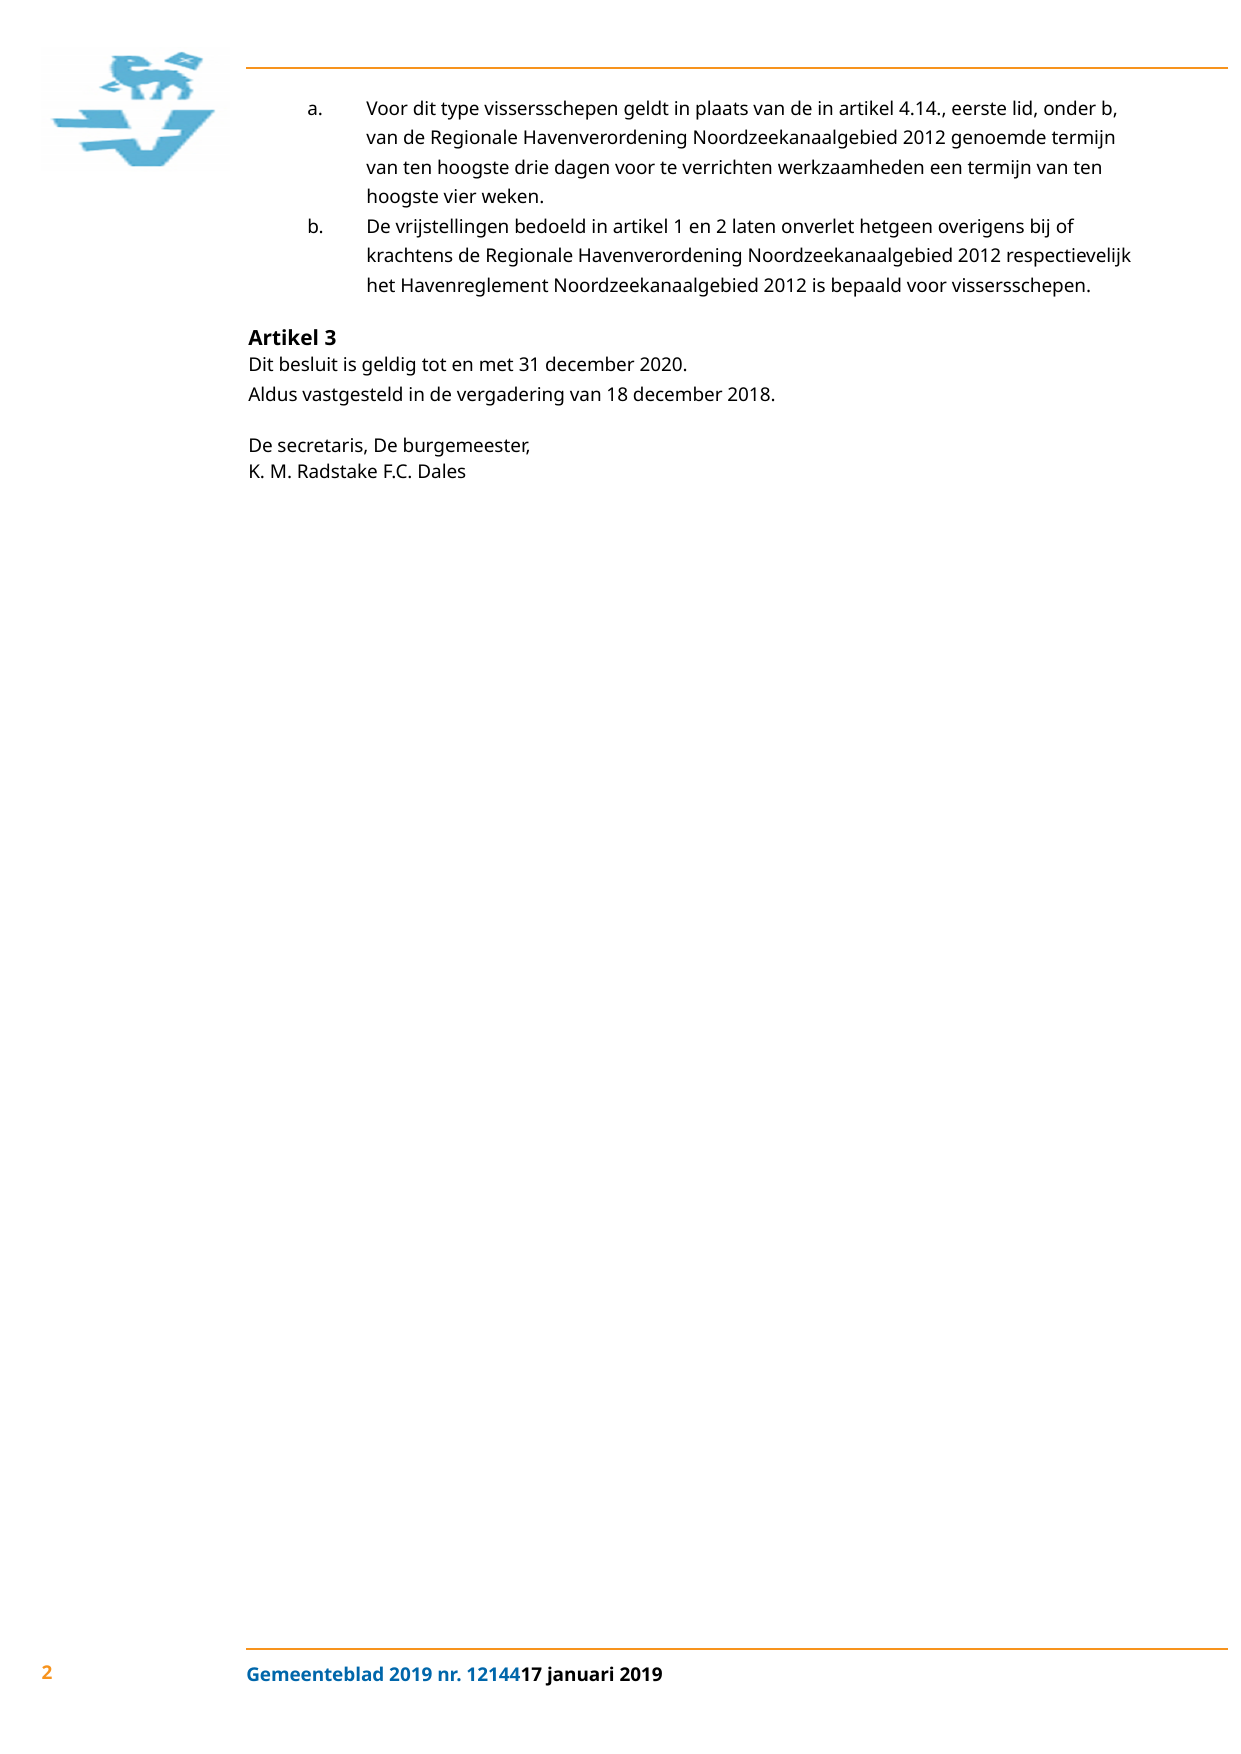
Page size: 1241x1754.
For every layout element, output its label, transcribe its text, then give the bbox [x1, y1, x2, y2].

text Aldus vastgesteld in de vergadering van 18 december 2018. [248, 381, 1152, 406]
text Artikel 3 [248, 323, 1152, 351]
list Voor dit type vissersschepen geldt in plaats van de in artikel 4.14., eerste lid, onder b, van de Regionale Havenverordening Noordzeekanaalgebied 2012 genoemde termijn van ten hoogste drie dagen voor te verrichten werkzaamheden een termijn van ten hoogste vier weken. [307, 95, 1152, 209]
list De vrijstellingen bedoeld in artikel 1 en 2 laten onverlet hetgeen overigens bij of krachtens de Regionale Havenverordening Noordzeekanaalgebied 2012 respectievelijk het Havenreglement Noordzeekanaalgebied 2012 is bepaald voor vissersschepen. [307, 213, 1152, 298]
text Dit besluit is geldig tot en met 31 december 2020. [248, 351, 1152, 377]
text De secretaris, De burgemeester, [248, 432, 1152, 458]
text K. M. Radstake F.C. Dales [248, 458, 1152, 484]
picture [41, 47, 231, 172]
